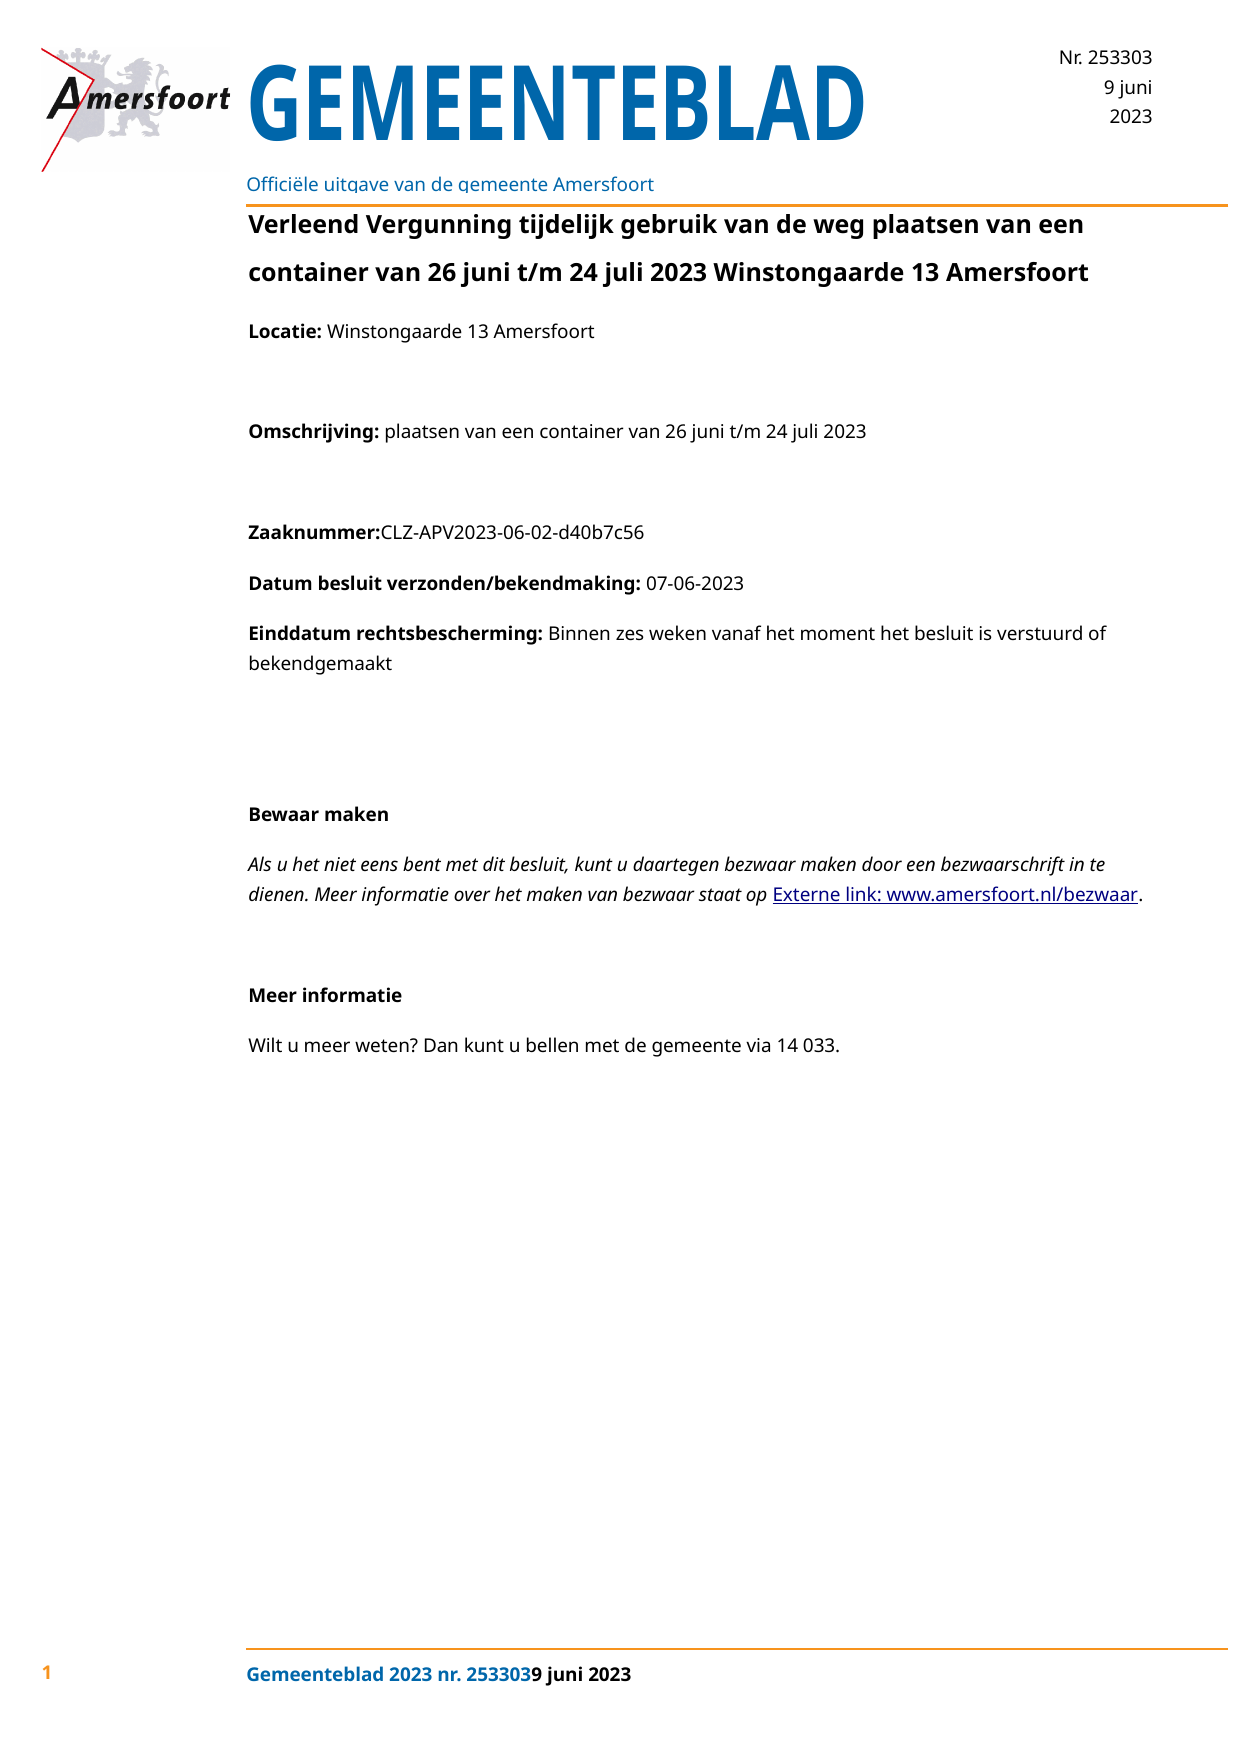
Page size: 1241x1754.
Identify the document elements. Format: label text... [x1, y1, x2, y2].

text Einddatum rechtsbescherming: Binnen zes weken vanaf het moment het besluit is verstuurd of bekendgemaakt [248, 620, 1152, 676]
text Als u het niet eens bent met dit besluit, kunt u daartegen bezwaar maken door een bezwaarschrift in te dienen. Meer informatie over het maken van bezwaar staat op Externe link: www.amersfoort.nl/bezwaar. [248, 852, 1152, 907]
text Zaaknummer:CLZ-APV2023-06-02-d40b7c56 [248, 519, 1152, 545]
text Locatie: Winstongaarde 13 Amersfoort [248, 318, 1152, 344]
text Bewaar maken [248, 801, 1152, 827]
text Datum besluit verzonden/bekendmaking: 07-06-2023 [248, 570, 1152, 596]
text Wilt u meer weten? Dan kunt u bellen met de gemeente via 14 033. [248, 1032, 1152, 1058]
text Verleend Vergunning tijdelijk gebruik van de weg plaatsen van een container van 26 juni t/m 24 juli 2023 Winstongaarde 13 Amersfoort [248, 207, 1152, 288]
text Omschrijving: plaatsen van een container van 26 juni t/m 24 juli 2023 [248, 419, 1152, 444]
text Meer informatie [248, 982, 1152, 1008]
picture [41, 47, 231, 172]
